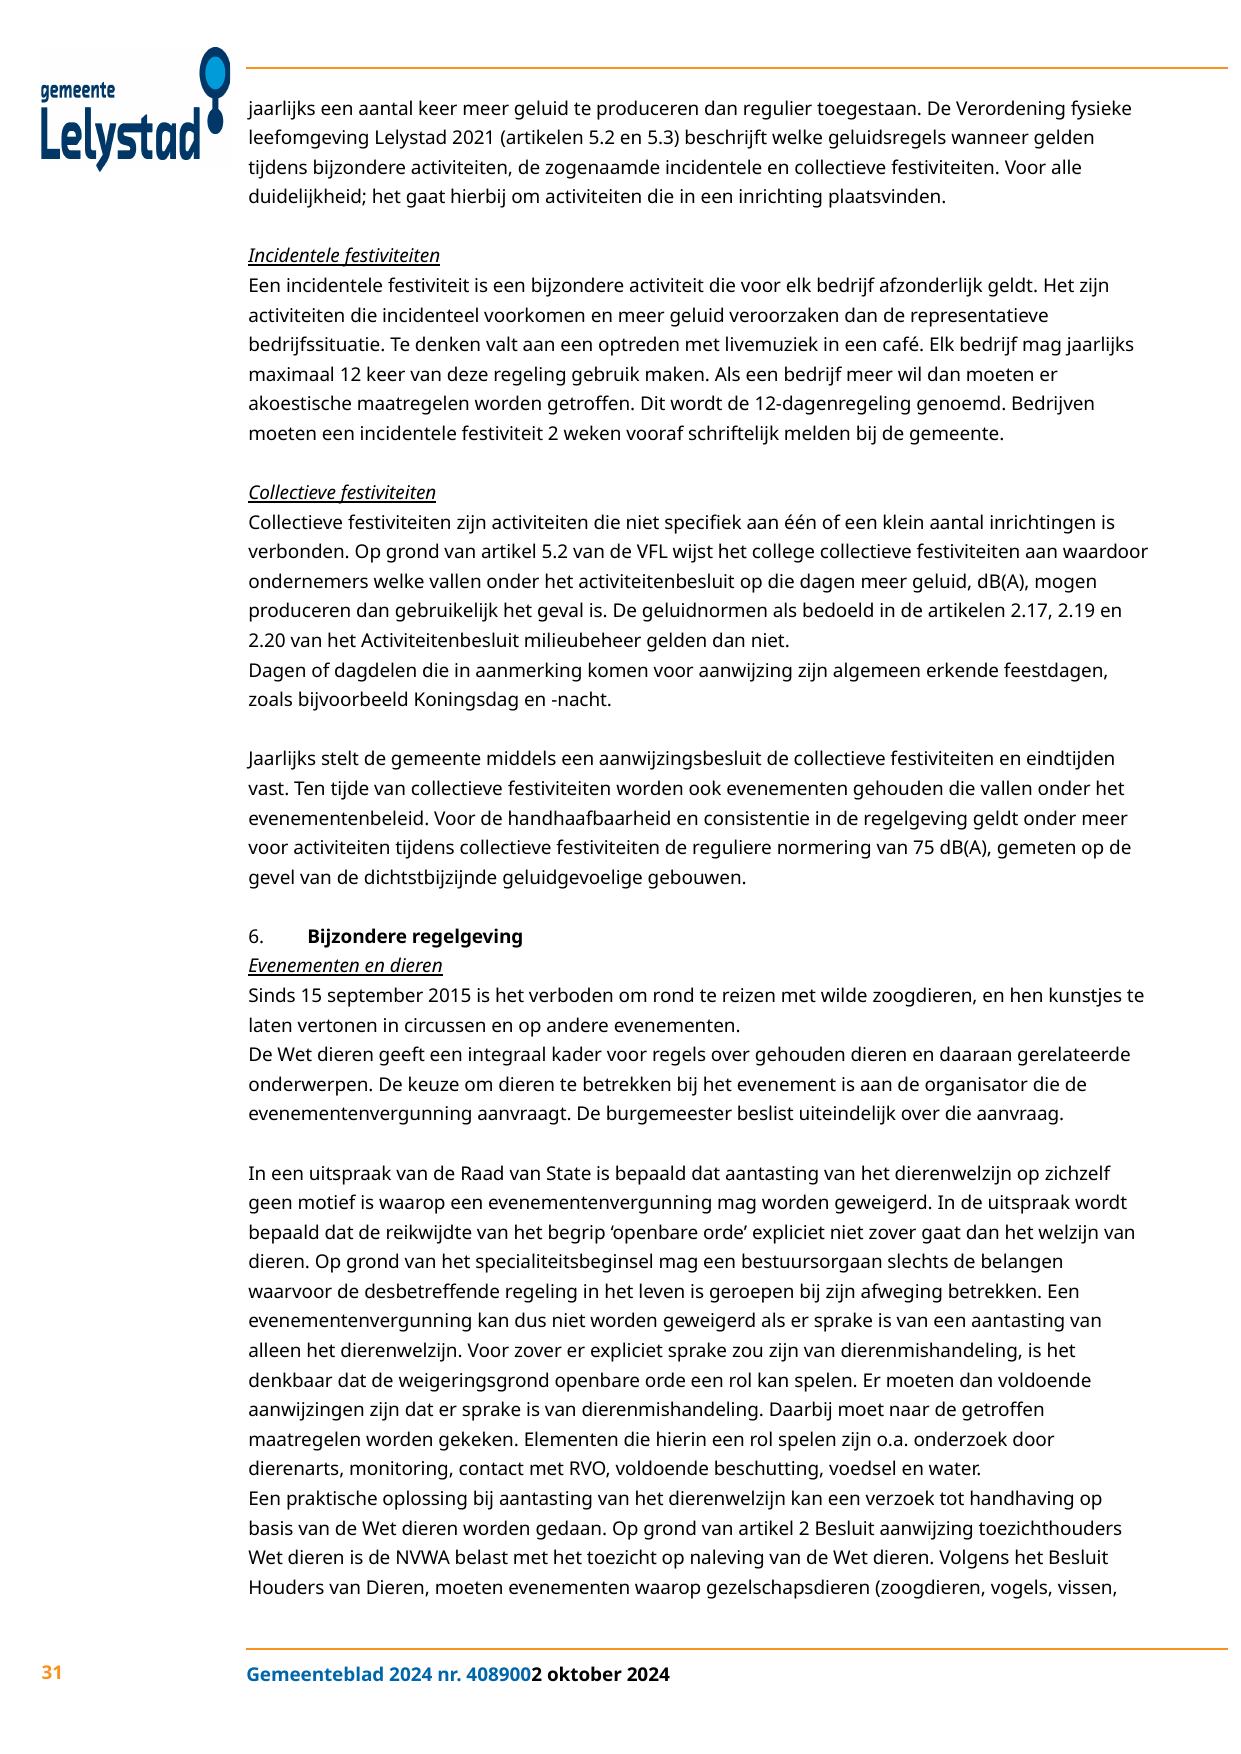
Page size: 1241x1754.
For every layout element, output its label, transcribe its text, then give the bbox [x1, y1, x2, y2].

text Collectieve festiviteiten [248, 479, 1152, 505]
text Incidentele festiviteiten [248, 243, 1152, 268]
text Een praktische oplossing bij aantasting van het dierenwelzijn kan een verzoek tot handhaving op basis van de Wet dieren worden gedaan. Op grond van artikel 2 Besluit aanwijzing toezichthouders Wet dieren is de NVWA belast met het toezicht op naleving van de Wet dieren. Volgens het Besluit Houders van Dieren, moeten evenementen waarop gezelschapsdieren (zoogdieren, vogels, vissen, [248, 1485, 1152, 1600]
text Jaarlijks stelt de gemeente middels een aanwijzingsbesluit de collectieve festiviteiten en eindtijden vast. Ten tijde van collectieve festiviteiten worden ook evenementen gehouden die vallen onder het evenementenbeleid. Voor de handhaafbaarheid en consistentie in de regelgeving geldt onder meer voor activiteiten tijdens collectieve festiviteiten de reguliere normering van 75 dB(A), gemeten op de gevel van de dichtstbijzijnde geluidgevoelige gebouwen. [248, 746, 1152, 890]
text Sinds 15 september 2015 is het verboden om rond te reizen met wilde zoogdieren, en hen kunstjes te laten vertonen in circussen en op andere evenementen. [248, 982, 1152, 1038]
picture [41, 47, 231, 172]
text De Wet dieren geeft een integraal kader voor regels over gehouden dieren en daaraan gerelateerde onderwerpen. De keuze om dieren te betrekken bij het evenement is aan de organisator die de evenementenvergunning aanvraagt. De burgemeester beslist uiteindelijk over die aanvraag. [248, 1041, 1152, 1126]
text jaarlijks een aantal keer meer geluid te produceren dan regulier toegestaan. De Verordening fysieke leefomgeving Lelystad 2021 (artikelen 5.2 en 5.3) beschrijft welke geluidsregels wanneer gelden tijdens bijzondere activiteiten, de zogenaamde incidentele en collectieve festiviteiten. Voor alle duidelijkheid; het gaat hierbij om activiteiten die in een inrichting plaatsvinden. [248, 95, 1152, 209]
text Een incidentele festiviteit is een bijzondere activiteit die voor elk bedrijf afzonderlijk geldt. Het zijn activiteiten die incidenteel voorkomen en meer geluid veroorzaken dan de representatieve bedrijfssituatie. Te denken valt aan een optreden met livemuziek in een café. Elk bedrijf mag jaarlijks maximaal 12 keer van deze regeling gebruik maken. Als een bedrijf meer wil dan moeten er akoestische maatregelen worden getroffen. Dit wordt de 12-dagenregeling genoemd. Bedrijven moeten een incidentele festiviteit 2 weken vooraf schriftelijk melden bij de gemeente. [248, 272, 1152, 446]
text In een uitspraak van de Raad van State is bepaald dat aantasting van het dierenwelzijn op zichzelf geen motief is waarop een evenementenvergunning mag worden geweigerd. In de uitspraak wordt bepaald dat de reikwijdte van het begrip ‘openbare orde’ expliciet niet zover gaat dan het welzijn van dieren. Op grond van het specialiteitsbeginsel mag een bestuursorgaan slechts de belangen waarvoor de desbetreffende regeling in het leven is geroepen bij zijn afweging betrekken. Een evenementenvergunning kan dus niet worden geweigerd als er sprake is van een aantasting van alleen het dierenwelzijn. Voor zover er expliciet sprake zou zijn van dierenmishandeling, is het denkbaar dat de weigeringsgrond openbare orde een rol kan spelen. Er moeten dan voldoende aanwijzingen zijn dat er sprake is van dierenmishandeling. Daarbij moet naar de getroffen maatregelen worden gekeken. Elementen die hierin een rol spelen zijn o.a. onderzoek door dierenarts, monitoring, contact met RVO, voldoende beschutting, voedsel en water. [248, 1160, 1152, 1481]
text Dagen of dagdelen die in aanmerking komen voor aanwijzing zijn algemeen erkende feestdagen, zoals bijvoorbeeld Koningsdag en -nacht. [248, 657, 1152, 712]
text Collectieve festiviteiten zijn activiteiten die niet specifiek aan één of een klein aantal inrichtingen is verbonden. Op grond van artikel 5.2 van de VFL wijst het college collectieve festiviteiten aan waardoor ondernemers welke vallen onder het activiteitenbesluit op die dagen meer geluid, dB(A), mogen produceren dan gebruikelijk het geval is. De geluidnormen als bedoeld in de artikelen 2.17, 2.19 en 2.20 van het Activiteitenbesluit milieubeheer gelden dan niet. [248, 509, 1152, 653]
list Bijzondere regelgeving [248, 923, 1152, 949]
text Evenementen en dieren [248, 953, 1152, 978]
